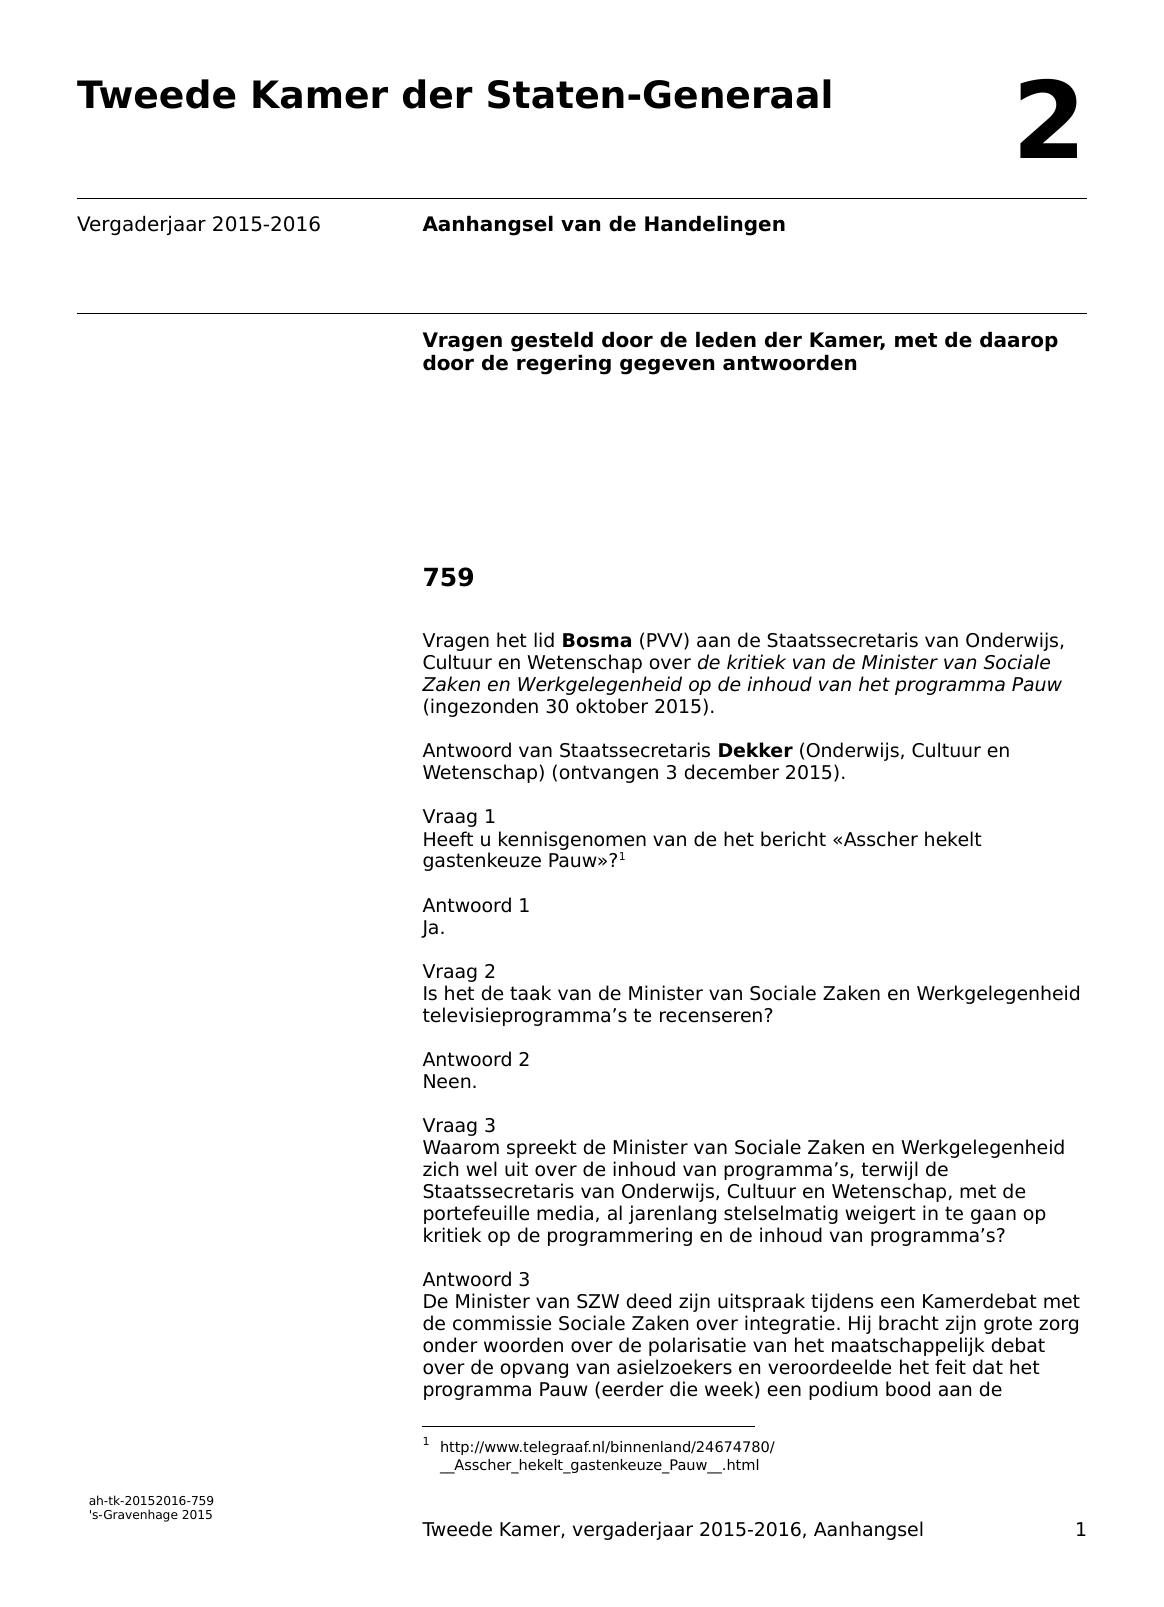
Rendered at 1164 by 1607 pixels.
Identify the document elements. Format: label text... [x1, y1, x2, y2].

text Is het de taak van de Minister van Sociale Zaken en Werkgelegenheid televisieprogramma’s te recenseren? [422, 983, 1087, 1027]
text ah-tk-20152016-759 [88, 1494, 323, 1508]
table_cell Aanhangsel van de Handelingen [422, 199, 1087, 313]
text Antwoord van Staatssecretaris Dekker (Onderwijs, Cultuur en Wetenschap) (ontvangen 3 december 2015). [422, 740, 1087, 784]
text Vraag 3 [422, 1115, 1087, 1137]
text http://www.telegraaf.nl/binnenland/24674780/__Asscher_hekelt_gastenkeuze_Pauw__.html [422, 1435, 1087, 1474]
text Vragen het lid Bosma (PVV) aan de Staatssecretaris van Onderwijs, Cultuur en Wetenschap over de kritiek van de Minister van Sociale Zaken en Werkgelegenheid op de inhoud van het programma Pauw (ingezonden 30 oktober 2015). [422, 630, 1087, 718]
text Ja. [422, 917, 1087, 938]
text Waarom spreekt de Minister van Sociale Zaken en Werkgelegenheid zich wel uit over de inhoud van programma’s, terwijl de Staatssecretaris van Onderwijs, Cultuur en Wetenschap, met de portefeuille media, al jarenlang stelselmatig weigert in te gaan op kritiek op de programmering en de inhoud van programma’s? [422, 1137, 1087, 1247]
table_cell [77, 314, 422, 375]
text Vraag 1 [422, 806, 1087, 828]
text Antwoord 1 [422, 894, 1087, 917]
text 's-Gravenhage 2015 [88, 1508, 323, 1522]
table_cell Vergaderjaar 2015-2016 [77, 199, 422, 313]
text 759 [422, 563, 1087, 592]
text Vraag 2 [422, 961, 1087, 983]
text Heeft u kennisgenomen van de het bericht «Asscher hekelt gastenkeuze Pauw»? [422, 828, 1087, 872]
text Neen. [422, 1071, 1087, 1093]
text Antwoord 2 [422, 1049, 1087, 1071]
table_header Tweede Kamer der Staten-Generaal [77, 59, 886, 198]
text De Minister van SZW deed zijn uitspraak tijdens een Kamerdebat met de commissie Sociale Zaken over integratie. Hij bracht zijn grote zorg onder woorden over de polarisatie van het maatschappelijk debat over de opvang van asielzoekers en veroordeelde het feit dat het programma Pauw (eerder die week) een podium bood aan de [422, 1291, 1087, 1401]
table_header 2 [886, 59, 1087, 198]
table_cell Vragen gesteld door de leden der Kamer, met de daarop door de regering gegeven antwoorden [422, 314, 1087, 375]
text Antwoord 3 [422, 1269, 1087, 1291]
